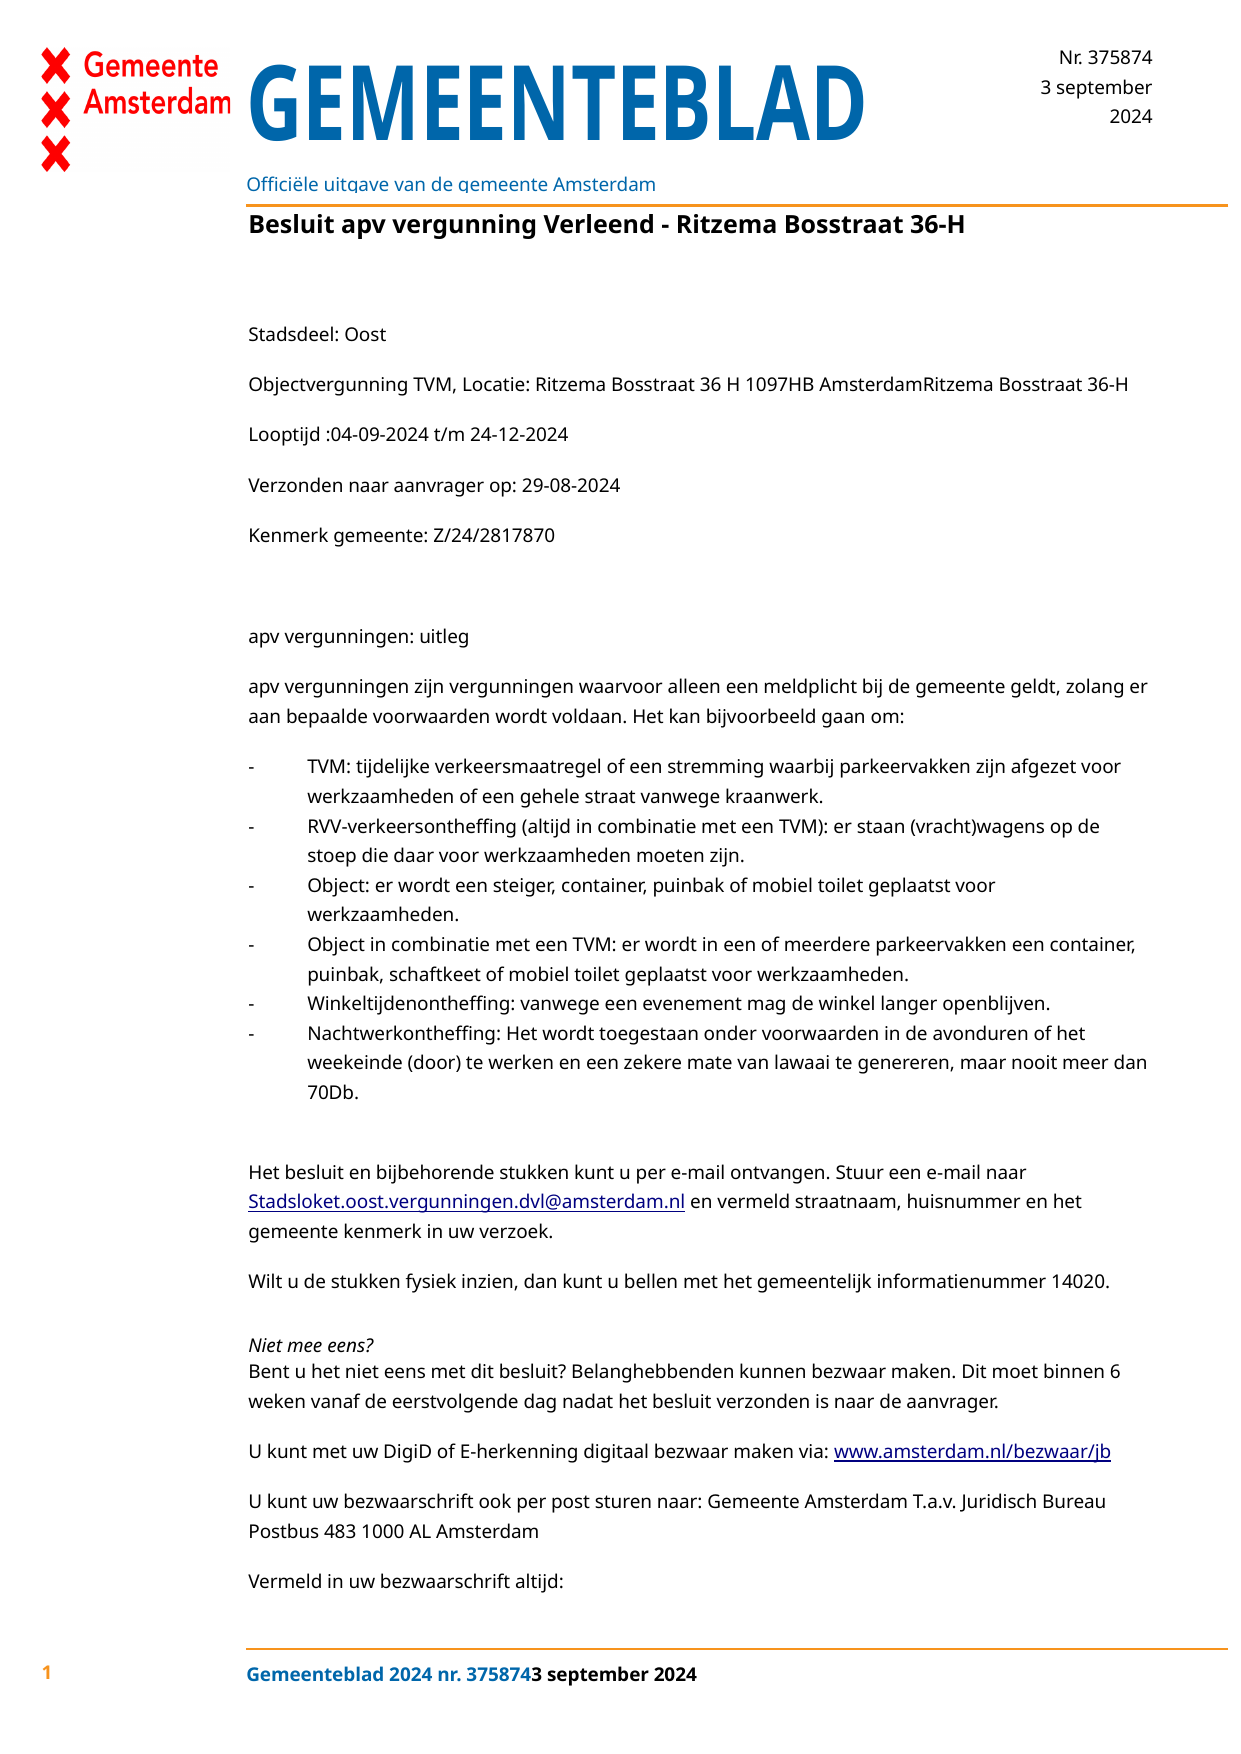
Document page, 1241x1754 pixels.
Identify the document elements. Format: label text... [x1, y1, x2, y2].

text Stadsdeel: Oost [248, 321, 1152, 346]
text apv vergunningen: uitleg [248, 623, 1152, 649]
text U kunt uw bezwaarschrift ook per post sturen naar: Gemeente Amsterdam T.a.v. Juridisch Bureau Postbus 483 1000 AL Amsterdam [248, 1489, 1152, 1544]
text Bent u het niet eens met dit besluit? Belanghebbenden kunnen bezwaar maken. Dit moet binnen 6 weken vanaf de eerstvolgende dag nadat het besluit verzonden is naar de aanvrager. [248, 1358, 1152, 1414]
list Nachtwerkontheffing: Het wordt toegestaan onder voorwaarden in de avonduren of het weekeinde (door) te werken en een zekere mate van lawaai te genereren, maar nooit meer dan 70Db. [248, 1020, 1152, 1105]
text U kunt met uw DigiD of E-herkenning digitaal bezwaar maken via: www.amsterdam.nl/bezwaar/jb [248, 1438, 1152, 1464]
list Object: er wordt een steiger, container, puinbak of mobiel toilet geplaatst voor werkzaamheden. [248, 872, 1152, 927]
picture [41, 47, 231, 172]
text Niet mee eens? [248, 1333, 1152, 1358]
text Vermeld in uw bezwaarschrift altijd: [248, 1569, 1152, 1594]
text Objectvergunning TVM, Locatie: Ritzema Bosstraat 36 H 1097HB AmsterdamRitzema Bosstraat 36-H [248, 371, 1152, 397]
text Verzonden naar aanvrager op: 29-08-2024 [248, 472, 1152, 498]
text Besluit apv vergunning Verleend - Ritzema Bosstraat 36-H [248, 207, 1152, 241]
text Kenmerk gemeente: Z/24/2817870 [248, 522, 1152, 548]
text Wilt u de stukken fysiek inzien, dan kunt u bellen met het gemeentelijk informatienummer 14020. [248, 1269, 1152, 1294]
list Object in combinatie met een TVM: er wordt in een of meerdere parkeervakken een container, puinbak, schaftkeet of mobiel toilet geplaatst voor werkzaamheden. [248, 931, 1152, 986]
text Looptijd :04-09-2024 t/m 24-12-2024 [248, 422, 1152, 447]
list Winkeltijdenontheffing: vanwege een evenement mag de winkel langer openblijven. [248, 990, 1152, 1016]
text Het besluit en bijbehorende stukken kunt u per e-mail ontvangen. Stuur een e-mail naar Stadsloket.oost.vergunningen.dvl@amsterdam.nl en vermeld straatnaam, huisnummer en het gemeente kenmerk in uw verzoek. [248, 1159, 1152, 1244]
list TVM: tijdelijke verkeersmaatregel of een stremming waarbij parkeervakken zijn afgezet voor werkzaamheden of een gehele straat vanwege kraanwerk. [248, 754, 1152, 809]
list RVV-verkeersontheffing (altijd in combinatie met een TVM): er staan (vracht)wagens op de stoep die daar voor werkzaamheden moeten zijn. [248, 813, 1152, 868]
text apv vergunningen zijn vergunningen waarvoor alleen een meldplicht bij de gemeente geldt, zolang er aan bepaalde voorwaarden wordt voldaan. Het kan bijvoorbeeld gaan om: [248, 674, 1152, 729]
